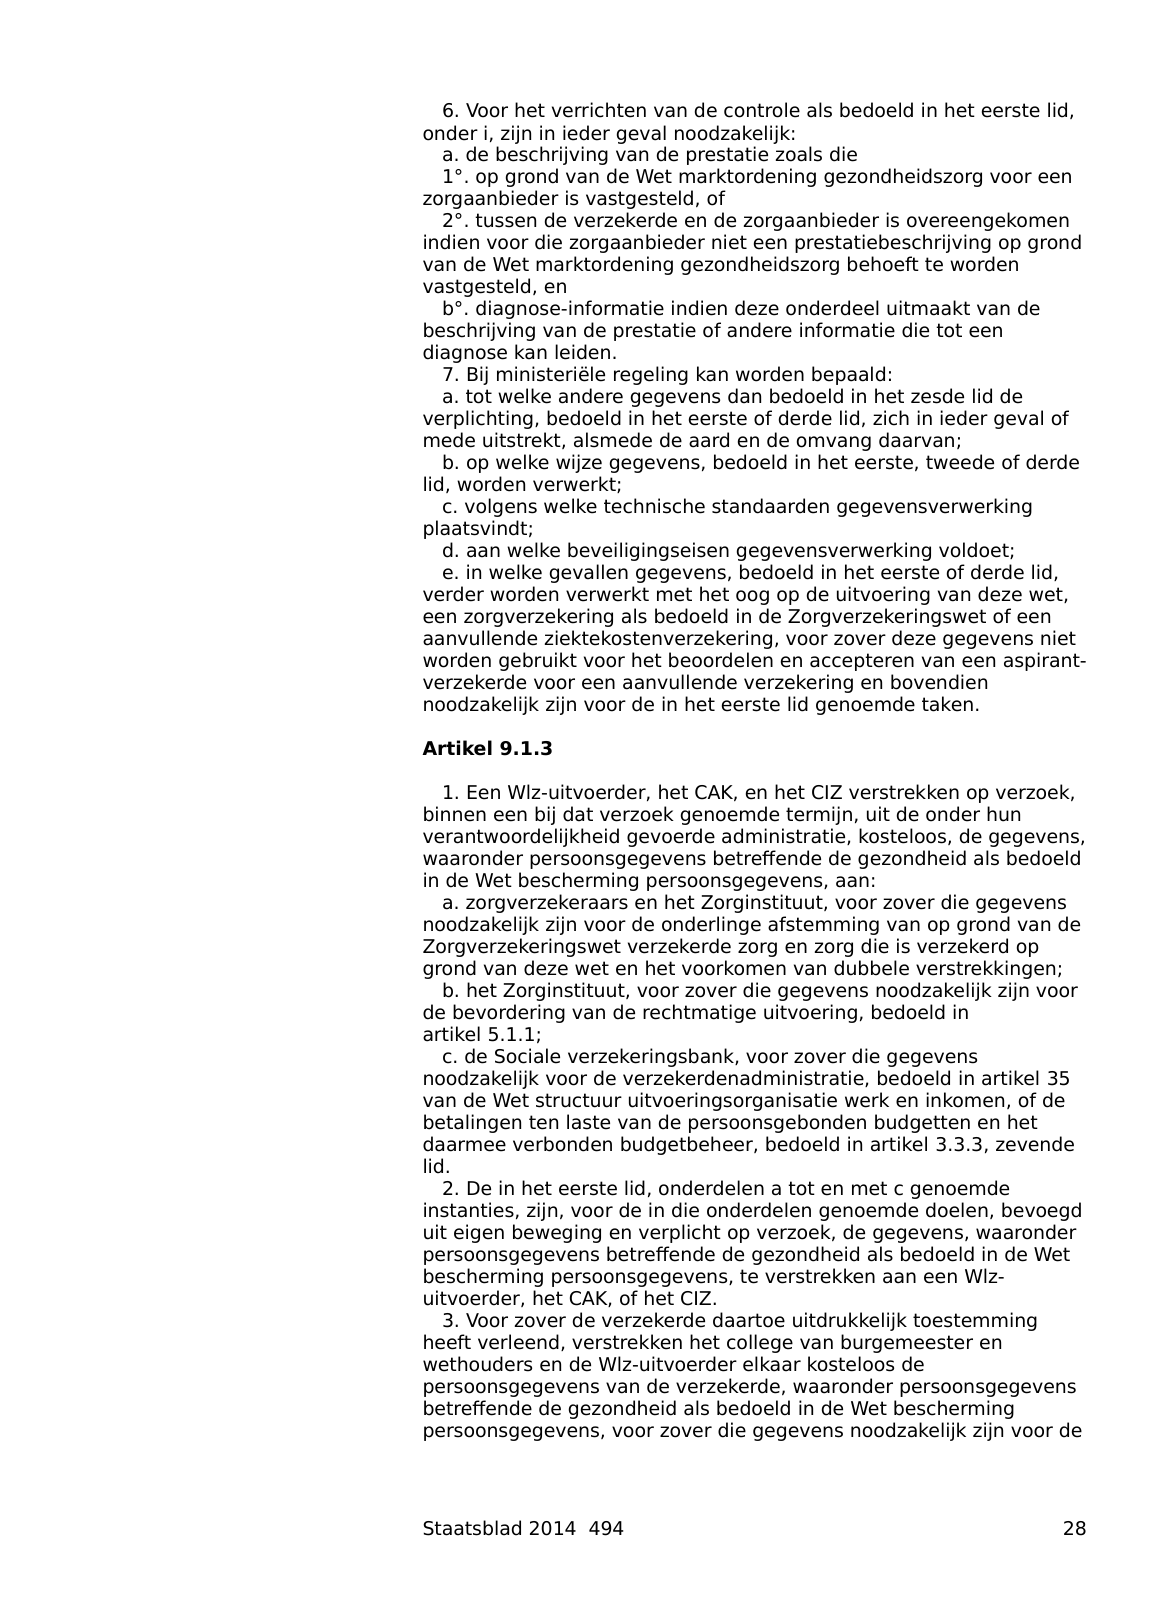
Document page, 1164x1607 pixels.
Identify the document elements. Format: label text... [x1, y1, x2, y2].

text 2°. tussen de verzekerde en de zorgaanbieder is overeengekomen indien voor die zorgaanbieder niet een prestatiebeschrijving op grond van de Wet marktordening gezondheidszorg behoeft te worden vastgesteld, en [422, 210, 1087, 298]
text b°. diagnose-informatie indien deze onderdeel uitmaakt van de beschrijving van de prestatie of andere informatie die tot een diagnose kan leiden. [422, 298, 1087, 364]
text 1°. op grond van de Wet marktordening gezondheidszorg voor een zorgaanbieder is vastgesteld, of [422, 166, 1087, 210]
text b. het Zorginstituut, voor zover die gegevens noodzakelijk zijn voor de bevordering van de rechtmatige uitvoering, bedoeld in artikel 5.1.1; [422, 980, 1087, 1046]
text a. zorgverzekeraars en het Zorginstituut, voor zover die gegevens noodzakelijk zijn voor de onderlinge afstemming van op grond van de Zorgverzekeringswet verzekerde zorg en zorg die is verzekerd op grond van deze wet en het voorkomen van dubbele verstrekkingen; [422, 892, 1087, 980]
text 1. Een Wlz-uitvoerder, het CAK, en het CIZ verstrekken op verzoek, binnen een bij dat verzoek genoemde termijn, uit de onder hun verantwoordelijkheid gevoerde administratie, kosteloos, de gegevens, waaronder persoonsgegevens betreffende de gezondheid als bedoeld in de Wet bescherming persoonsgegevens, aan: [422, 782, 1087, 892]
text 7. Bij ministeriële regeling kan worden bepaald: [422, 364, 1087, 386]
text e. in welke gevallen gegevens, bedoeld in het eerste of derde lid, verder worden verwerkt met het oog op de uitvoering van deze wet, een zorgverzekering als bedoeld in de Zorgverzekeringswet of een aanvullende ziektekostenverzekering, voor zover deze gegevens niet worden gebruikt voor het beoordelen en accepteren van een aspirant-verzekerde voor een aanvullende verzekering en bovendien noodzakelijk zijn voor de in het eerste lid genoemde taken. [422, 562, 1087, 716]
subtitle Artikel 9.1.3 [422, 738, 1087, 760]
text c. volgens welke technische standaarden gegevensverwerking plaatsvindt; [422, 496, 1087, 540]
text a. tot welke andere gegevens dan bedoeld in het zesde lid de verplichting, bedoeld in het eerste of derde lid, zich in ieder geval of mede uitstrekt, alsmede de aard en de omvang daarvan; [422, 386, 1087, 452]
text 3. Voor zover de verzekerde daartoe uitdrukkelijk toestemming heeft verleend, verstrekken het college van burgemeester en wethouders en de Wlz-uitvoerder elkaar kosteloos de persoonsgegevens van de verzekerde, waaronder persoonsgegevens betreffende de gezondheid als bedoeld in de Wet bescherming persoonsgegevens, voor zover die gegevens noodzakelijk zijn voor de [422, 1310, 1087, 1442]
text 2. De in het eerste lid, onderdelen a tot en met c genoemde instanties, zijn, voor de in die onderdelen genoemde doelen, bevoegd uit eigen beweging en verplicht op verzoek, de gegevens, waaronder persoonsgegevens betreffende de gezondheid als bedoeld in de Wet bescherming persoonsgegevens, te verstrekken aan een Wlz-uitvoerder, het CAK, of het CIZ. [422, 1178, 1087, 1310]
text b. op welke wijze gegevens, bedoeld in het eerste, tweede of derde lid, worden verwerkt; [422, 452, 1087, 496]
text c. de Sociale verzekeringsbank, voor zover die gegevens noodzakelijk voor de verzekerdenadministratie, bedoeld in artikel 35 van de Wet structuur uitvoeringsorganisatie werk en inkomen, of de betalingen ten laste van de persoonsgebonden budgetten en het daarmee verbonden budgetbeheer, bedoeld in artikel 3.3.3, zevende lid. [422, 1046, 1087, 1178]
text d. aan welke beveiligingseisen gegevensverwerking voldoet; [422, 540, 1087, 562]
text a. de beschrijving van de prestatie zoals die [422, 144, 1087, 166]
text 6. Voor het verrichten van de controle als bedoeld in het eerste lid, onder i, zijn in ieder geval noodzakelijk: [422, 100, 1087, 144]
